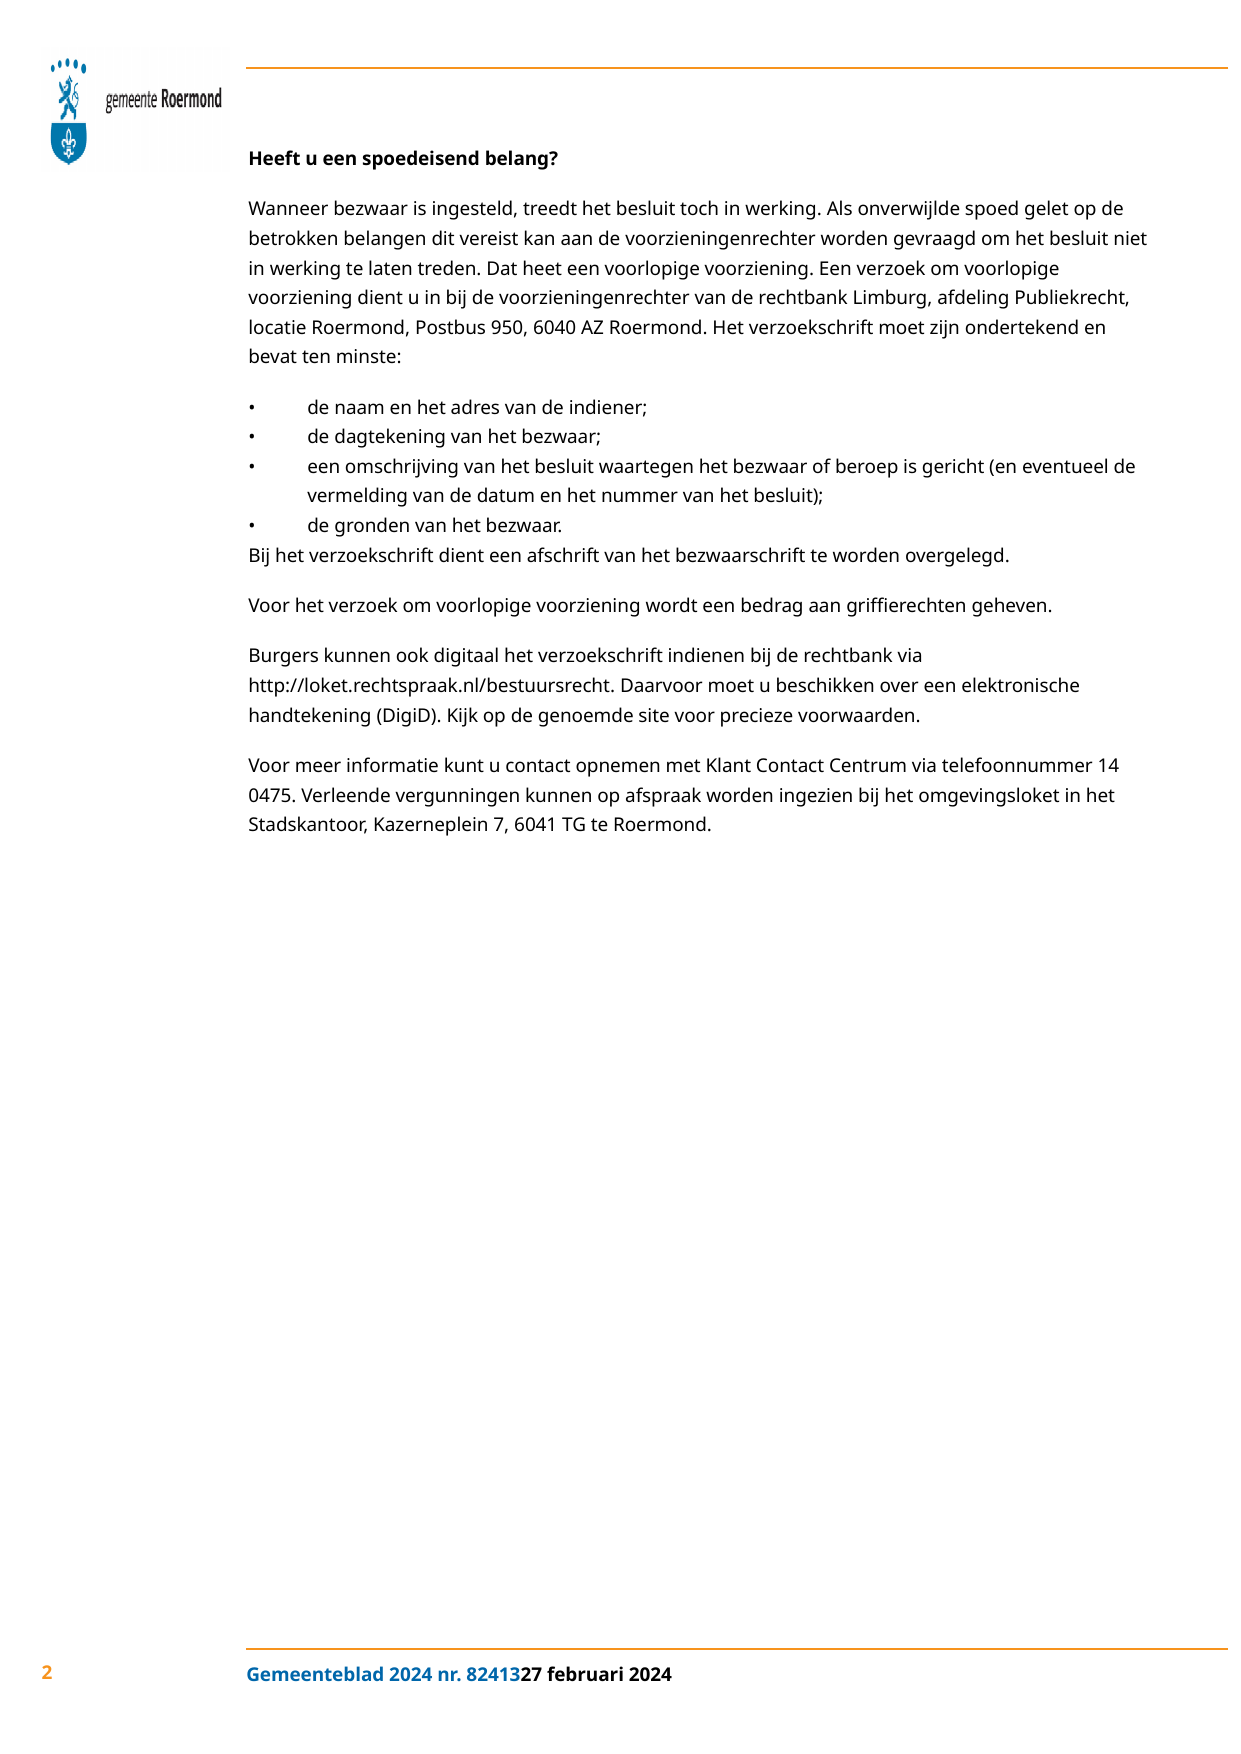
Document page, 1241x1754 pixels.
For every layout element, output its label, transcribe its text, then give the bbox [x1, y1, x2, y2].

text Heeft u een spoedeisend belang? [248, 145, 1152, 171]
list de dagtekening van het bezwaar; [248, 423, 1152, 449]
text Bij het verzoekschrift dient een afschrift van het bezwaarschrift te worden overgelegd. [248, 542, 1152, 568]
list een omschrijving van het besluit waartegen het bezwaar of beroep is gericht (en eventueel de vermelding van de datum en het nummer van het besluit); [248, 453, 1152, 508]
text Burgers kunnen ook digitaal het verzoekschrift indienen bij de rechtbank via http://loket.rechtspraak.nl/bestuursrecht. Daarvoor moet u beschikken over een elektronische handtekening (DigiD). Kijk op de genoemde site voor precieze voorwaarden. [248, 643, 1152, 728]
picture [41, 47, 231, 172]
text Voor meer informatie kunt u contact opnemen met Klant Contact Centrum via telefoonnummer 14 0475. Verleende vergunningen kunnen op afspraak worden ingezien bij het omgevingsloket in het Stadskantoor, Kazerneplein 7, 6041 TG te Roermond. [248, 752, 1152, 837]
list de naam en het adres van de indiener; [248, 394, 1152, 420]
list de gronden van het bezwaar. [248, 512, 1152, 538]
text Wanneer bezwaar is ingesteld, treedt het besluit toch in werking. Als onverwijlde spoed gelet op de betrokken belangen dit vereist kan aan de voorzieningenrechter worden gevraagd om het besluit niet in werking te laten treden. Dat heet een voorlopige voorziening. Een verzoek om voorlopige voorziening dient u in bij de voorzieningenrechter van de rechtbank Limburg, afdeling Publiekrecht, locatie Roermond, Postbus 950, 6040 AZ Roermond. Het verzoekschrift moet zijn ondertekend en bevat ten minste: [248, 196, 1152, 369]
text Voor het verzoek om voorlopige voorziening wordt een bedrag aan griffierechten geheven. [248, 592, 1152, 618]
